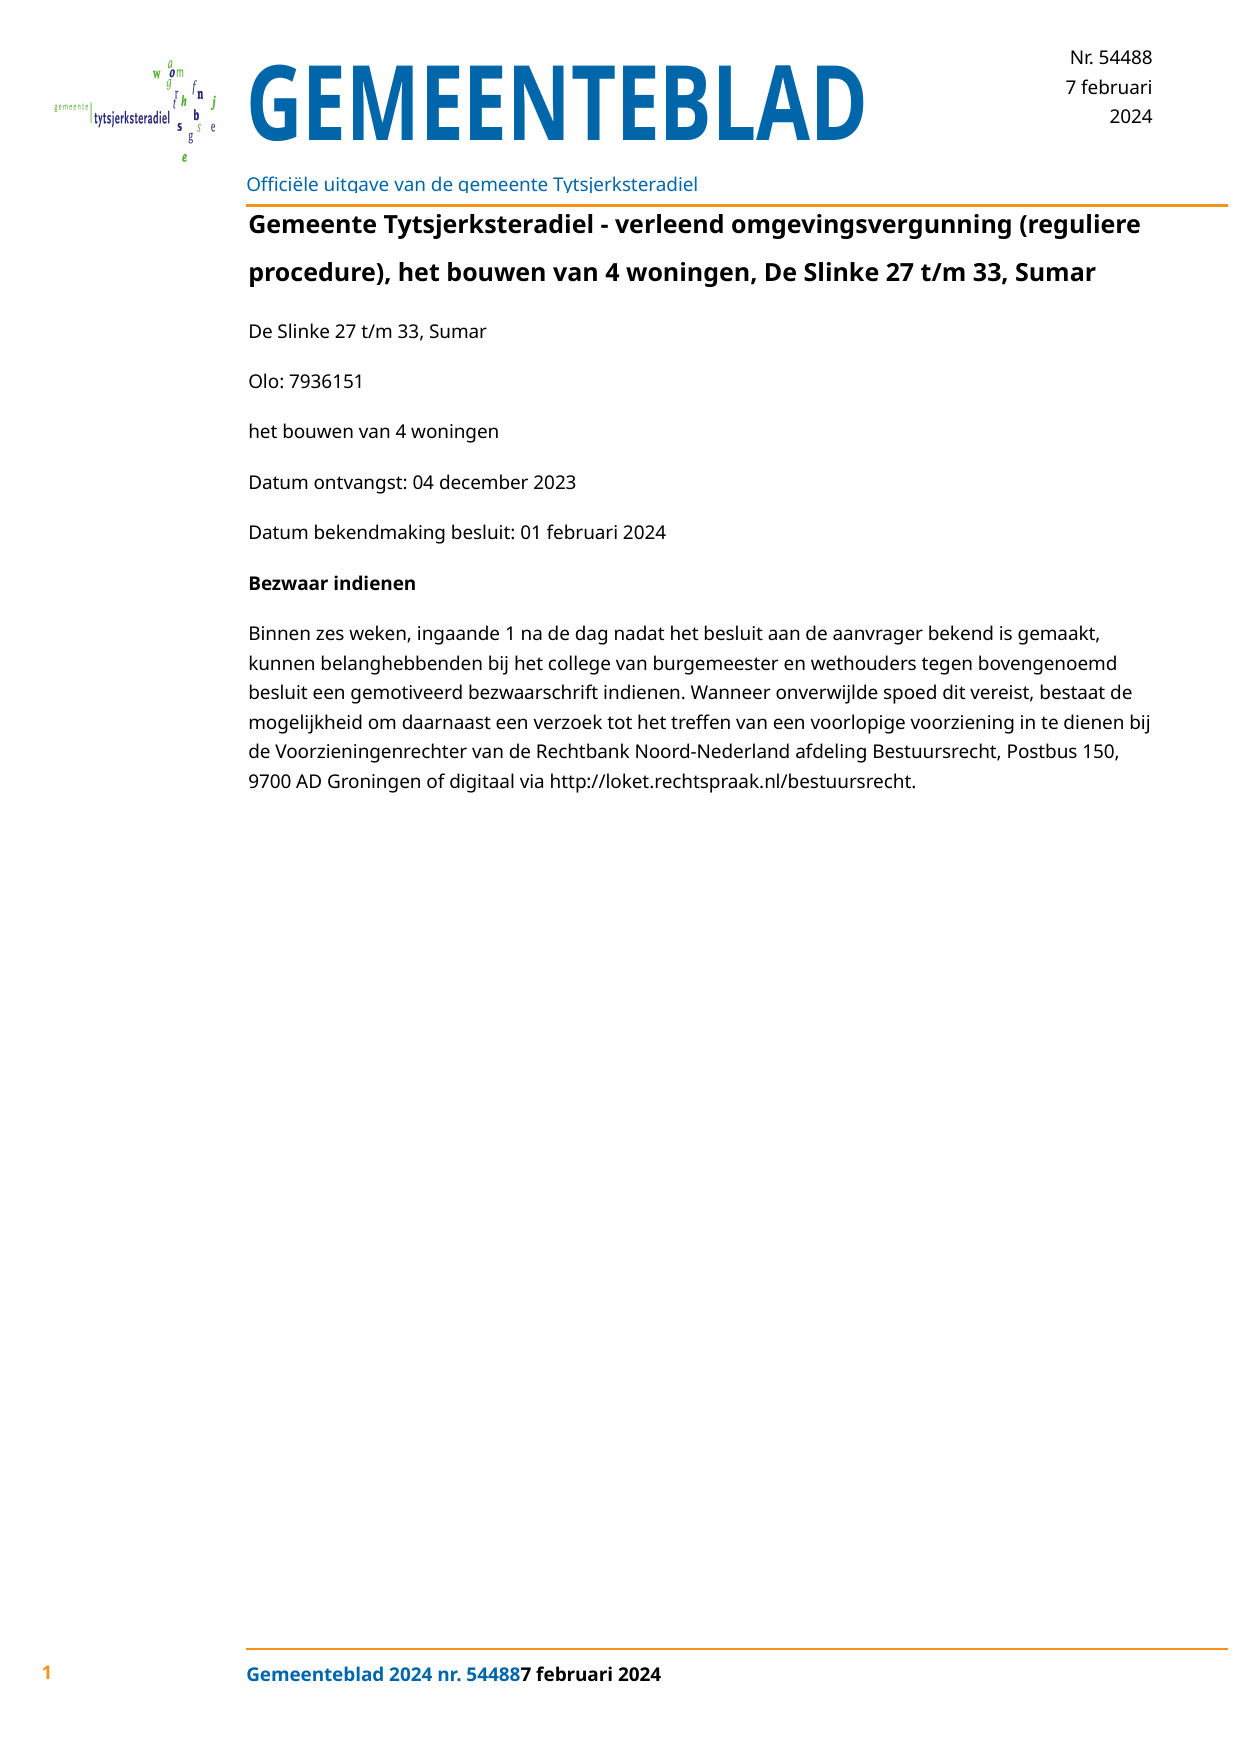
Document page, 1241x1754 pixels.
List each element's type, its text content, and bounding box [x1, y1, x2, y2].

text Datum bekendmaking besluit: 01 februari 2024 [248, 519, 1152, 545]
text Bezwaar indienen [248, 570, 1152, 596]
text Datum ontvangst: 04 december 2023 [248, 469, 1152, 495]
text Olo: 7936151 [248, 368, 1152, 394]
text De Slinke 27 t/m 33, Sumar [248, 318, 1152, 344]
text Gemeente Tytsjerksteradiel - verleend omgevingsvergunning (reguliere procedure), het bouwen van 4 woningen, De Slinke 27 t/m 33, Sumar [248, 207, 1152, 288]
text Binnen zes weken, ingaande 1 na de dag nadat het besluit aan de aanvrager bekend is gemaakt, kunnen belanghebbenden bij het college van burgemeester en wethouders tegen bovengenoemd besluit een gemotiveerd bezwaarschrift indienen. Wanneer onverwijlde spoed dit vereist, bestaat de mogelijkheid om daarnaast een verzoek tot het treffen van een voorlopige voorziening in te dienen bij de Voorzieningenrechter van de Rechtbank Noord-Nederland afdeling Bestuursrecht, Postbus 150, 9700 AD Groningen of digitaal via http://loket.rechtspraak.nl/bestuursrecht. [248, 620, 1152, 794]
picture [41, 47, 231, 172]
text het bouwen van 4 woningen [248, 419, 1152, 444]
